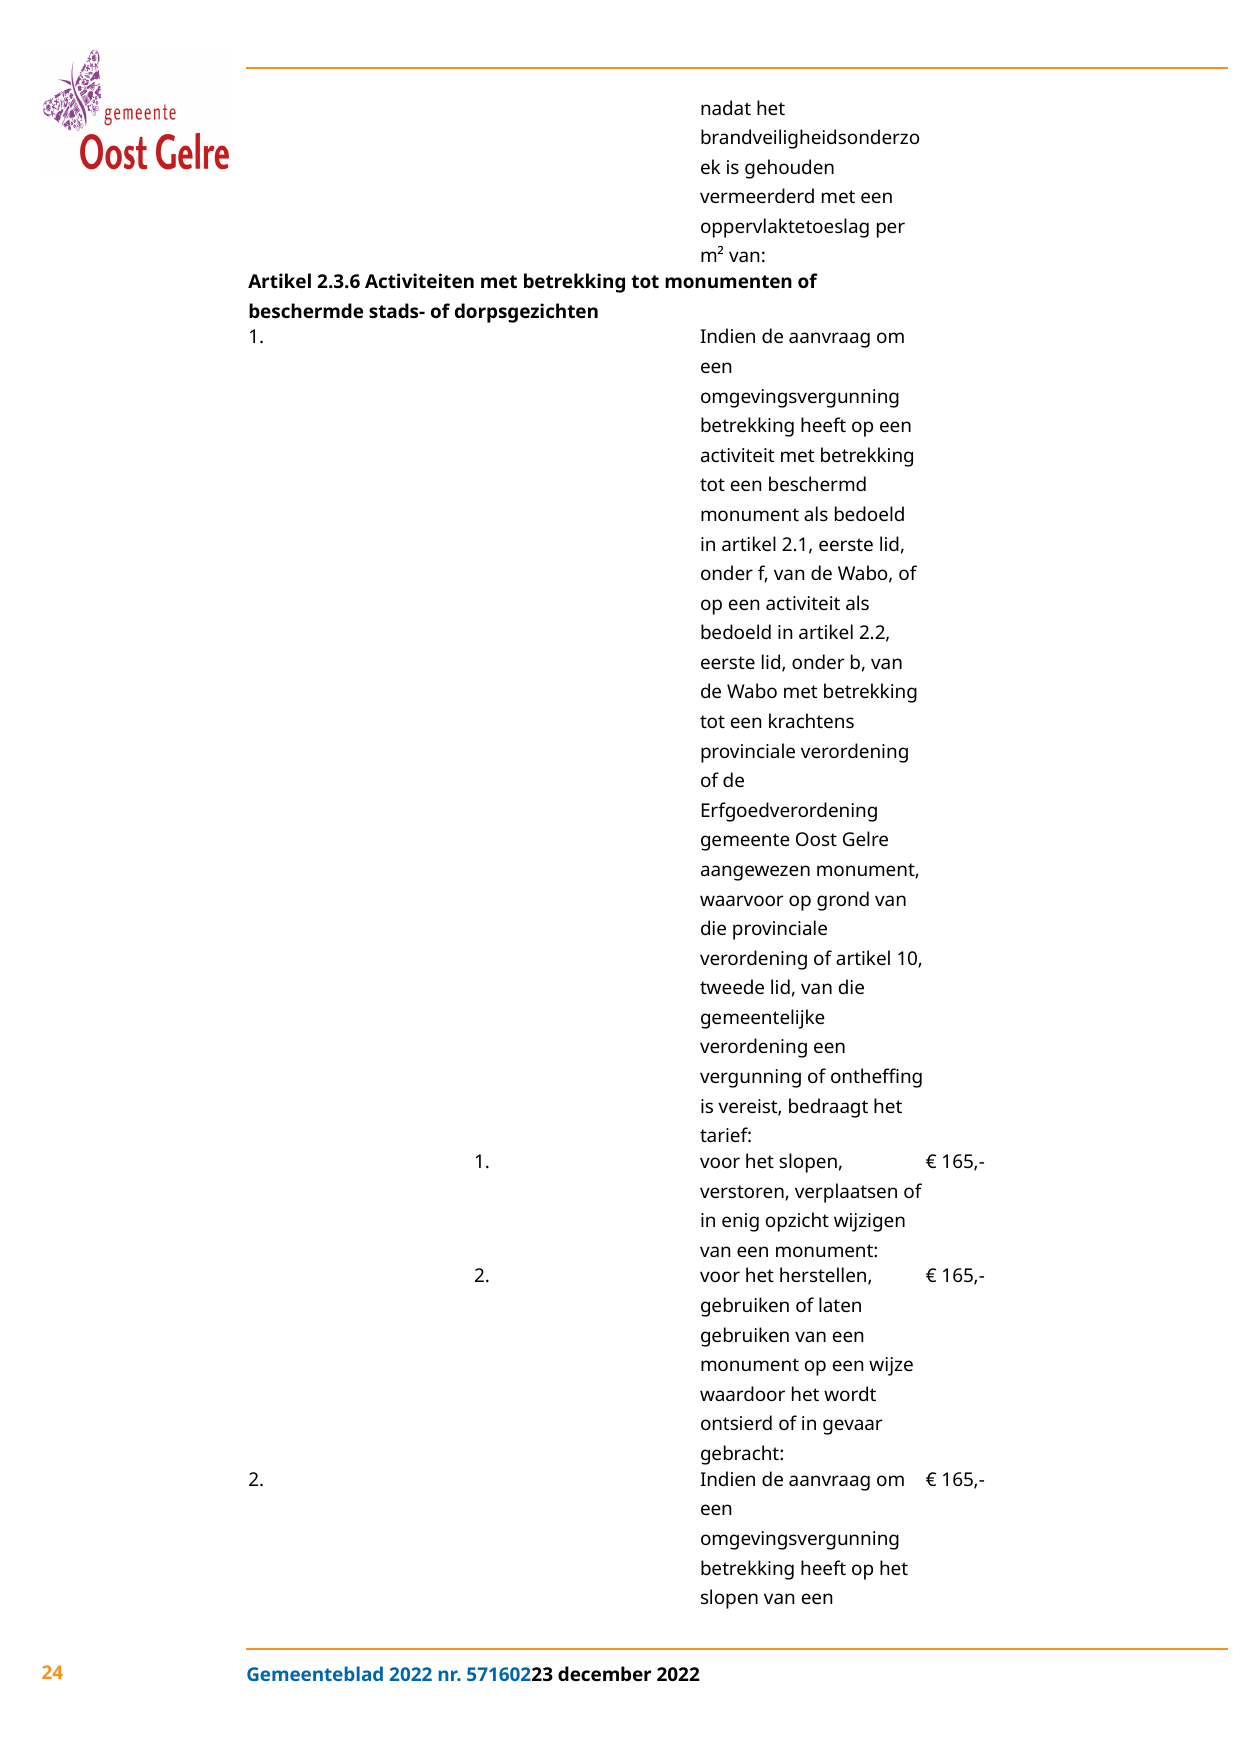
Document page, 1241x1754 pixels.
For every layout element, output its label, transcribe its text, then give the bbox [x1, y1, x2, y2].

table_cell 1. [474, 1148, 700, 1263]
table_cell [248, 95, 700, 268]
table_cell € 165,- [926, 1263, 1152, 1466]
table_cell voor het herstellen, gebruiken of laten gebruiken van een monument op een wijze waardoor het wordt ontsierd of in gevaar gebracht: [700, 1263, 926, 1466]
table_cell voor het slopen, verstoren, verplaatsen of in enig opzicht wijzigen van een monument: [700, 1148, 926, 1263]
table_cell nadat het brandveiligheidsonderzoek is gehouden vermeerderd met een oppervlaktetoeslag per m² van: [700, 95, 926, 268]
table_cell [926, 324, 1152, 1148]
table_cell 2. [474, 1263, 700, 1466]
table_cell [926, 269, 1152, 324]
table_cell Artikel 2.3.6 Activiteiten met betrekking tot monumenten of beschermde stads- of dorpsgezichten [248, 269, 926, 324]
table_cell [926, 95, 1152, 268]
picture [41, 47, 231, 172]
table_cell [248, 1148, 474, 1263]
table_cell 2. [248, 1466, 700, 1610]
table_cell Indien de aanvraag om een omgevingsvergunning betrekking heeft op een activiteit met betrekking tot een beschermd monument als bedoeld in artikel 2.1, eerste lid, onder f, van de Wabo, of op een activiteit als bedoeld in artikel 2.2, eerste lid, onder b, van de Wabo met betrekking tot een krachtens provinciale verordening of de Erfgoedverordening gemeente Oost Gelre aangewezen monument, waarvoor op grond van die provinciale verordening of artikel 10, tweede lid, van die gemeentelijke verordening een vergunning of ontheffing is vereist, bedraagt het tarief: [700, 324, 926, 1148]
table_cell 1. [248, 324, 700, 1148]
table_cell Indien de aanvraag om een omgevingsvergunning betrekking heeft op het slopen van een [700, 1466, 926, 1610]
table_cell € 165,- [926, 1148, 1152, 1263]
table_cell € 165,- [926, 1466, 1152, 1610]
table_cell [248, 1263, 474, 1466]
